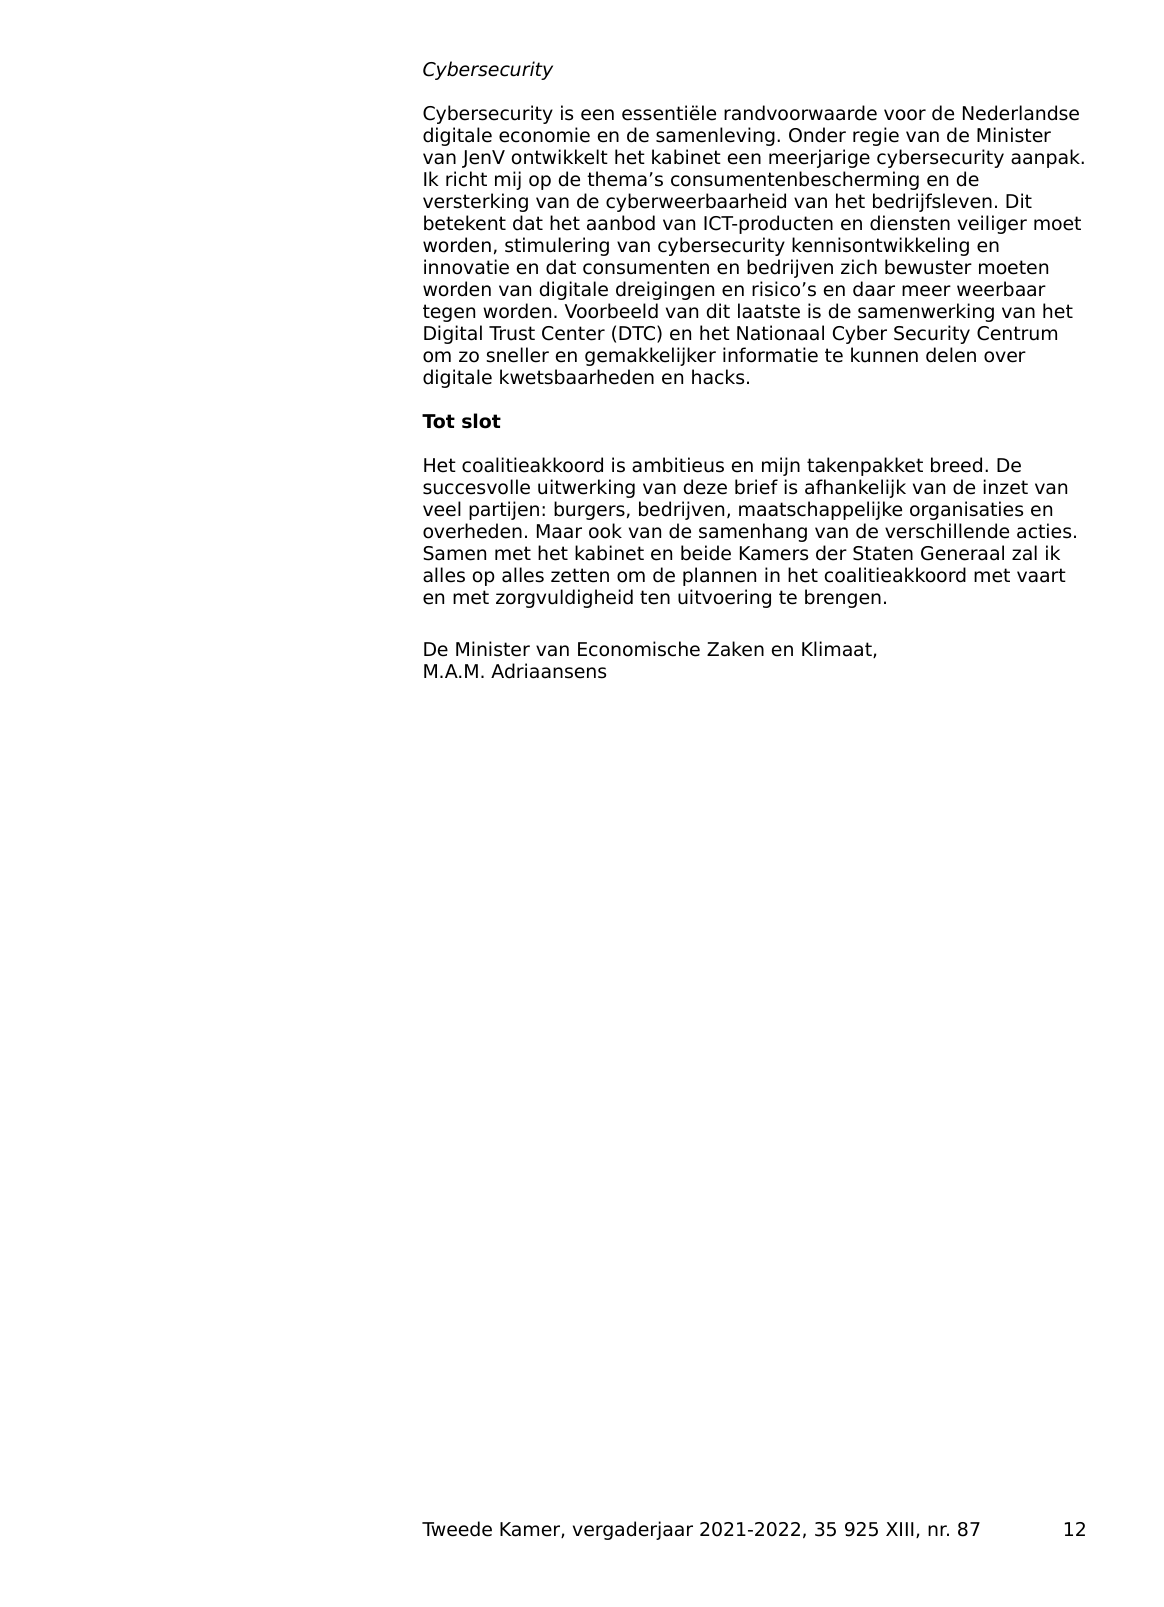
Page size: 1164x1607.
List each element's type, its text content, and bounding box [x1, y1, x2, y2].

text De Minister van Economische Zaken en Klimaat, M.A.M. Adriaansens [422, 639, 1087, 683]
text Het coalitieakkoord is ambitieus en mijn takenpakket breed. De succesvolle uitwerking van deze brief is afhankelijk van de inzet van veel partijen: burgers, bedrijven, maatschappelijke organisaties en overheden. Maar ook van de samenhang van de verschillende acties. Samen met het kabinet en beide Kamers der Staten Generaal zal ik alles op alles zetten om de plannen in het coalitieakkoord met vaart en met zorgvuldigheid ten uitvoering te brengen. [422, 455, 1087, 609]
text Cybersecurity is een essentiële randvoorwaarde voor de Nederlandse digitale economie en de samenleving. Onder regie van de Minister van JenV ontwikkelt het kabinet een meerjarige cybersecurity aanpak. Ik richt mij op de thema’s consumentenbescherming en de versterking van de cyberweerbaarheid van het bedrijfsleven. Dit betekent dat het aanbod van ICT-producten en diensten veiliger moet worden, stimulering van cybersecurity kennisontwikkeling en innovatie en dat consumenten en bedrijven zich bewuster moeten worden van digitale dreigingen en risico’s en daar meer weerbaar tegen worden. Voorbeeld van dit laatste is de samenwerking van het Digital Trust Center (DTC) en het Nationaal Cyber Security Centrum om zo sneller en gemakkelijker informatie te kunnen delen over digitale kwetsbaarheden en hacks. [422, 103, 1087, 389]
subtitle Tot slot [422, 411, 1087, 433]
subtitle Cybersecurity [422, 59, 1087, 81]
